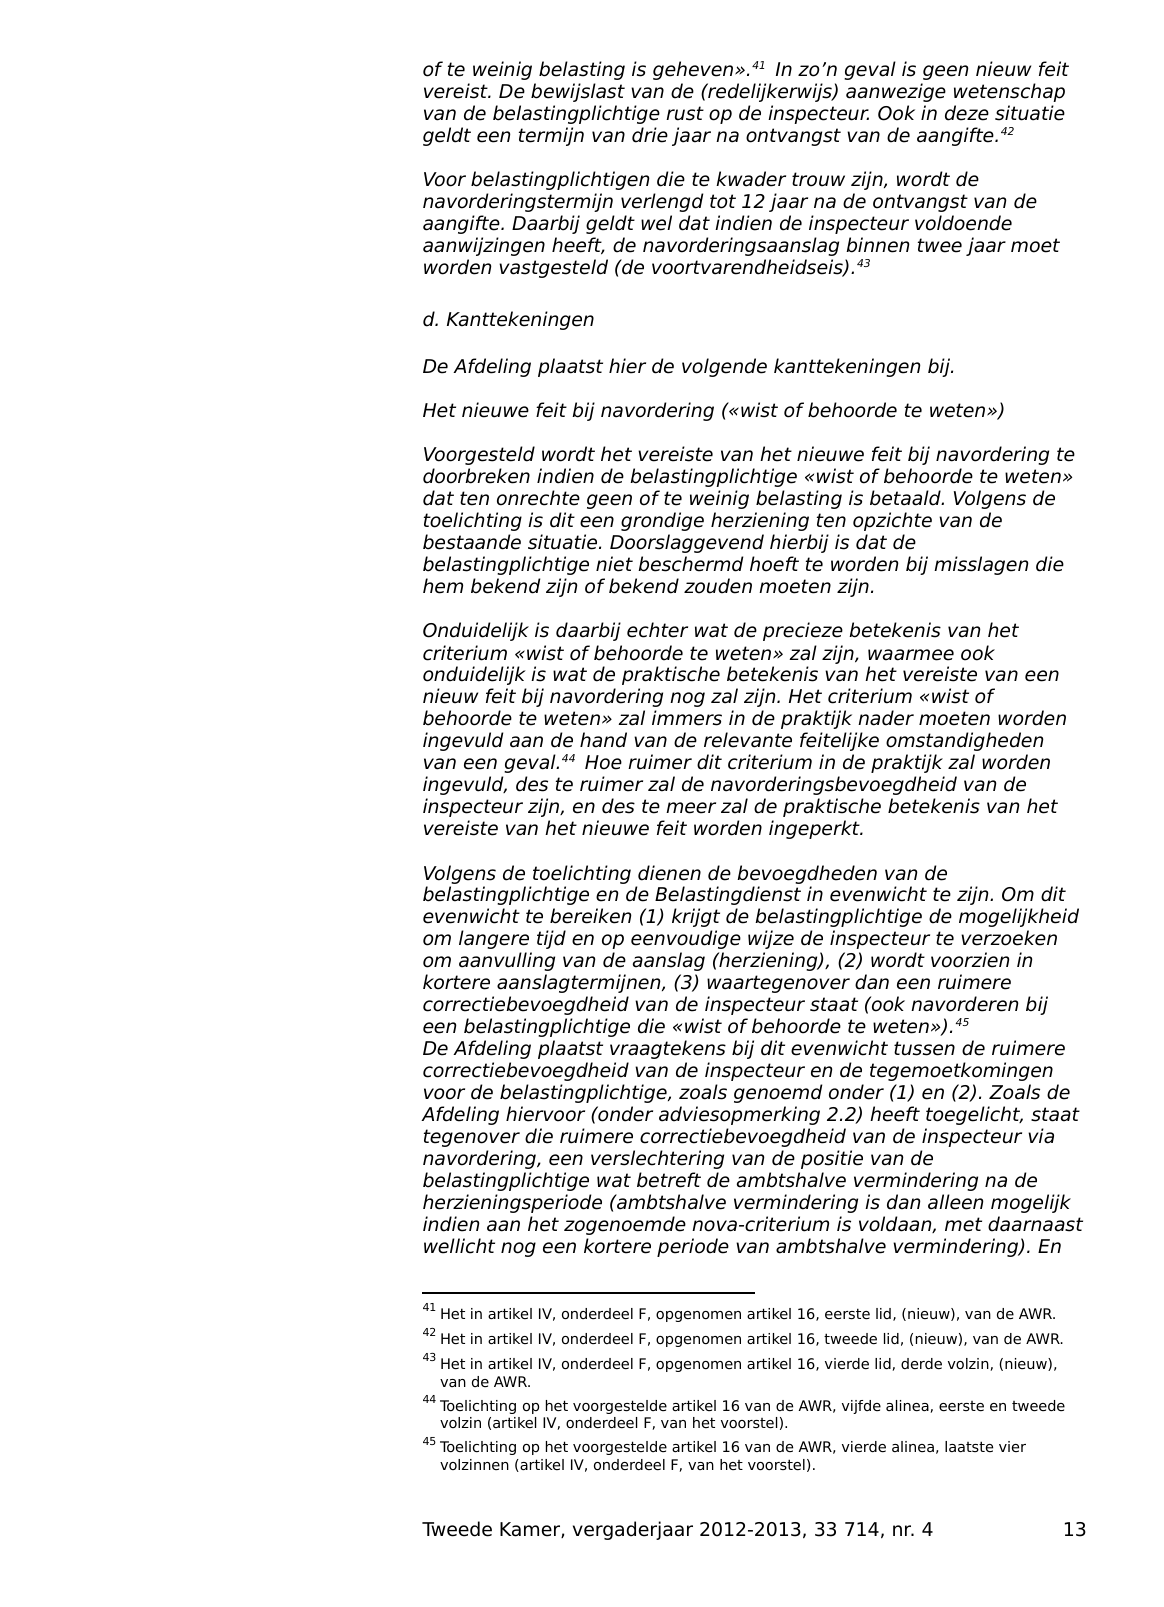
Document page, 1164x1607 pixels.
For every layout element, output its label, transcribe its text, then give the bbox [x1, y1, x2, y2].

text Het in artikel IV, onderdeel F, opgenomen artikel 16, tweede lid, (nieuw), van de AWR. [422, 1327, 1087, 1349]
subtitle d. Kanttekeningen [422, 309, 1087, 331]
text Voorgesteld wordt het vereiste van het nieuwe feit bij navordering te doorbreken indien de belastingplichtige «wist of behoorde te weten» dat ten onrechte geen of te weinig belasting is betaald. Volgens de toelichting is dit een grondige herziening ten opzichte van de bestaande situatie. Doorslaggevend hierbij is dat de belastingplichtige niet beschermd hoeft te worden bij misslagen die hem bekend zijn of bekend zouden moeten zijn. [422, 444, 1087, 598]
text De Afdeling plaatst hier de volgende kanttekeningen bij. [422, 356, 1087, 378]
text Onduidelijk is daarbij echter wat de precieze betekenis van het criterium «wist of behoorde te weten» zal zijn, waarmee ook onduidelijk is wat de praktische betekenis van het vereiste van een nieuw feit bij navordering nog zal zijn. Het criterium «wist of behoorde te weten» zal immers in de praktijk nader moeten worden ingevuld aan de hand van de relevante feitelijke omstandigheden van een geval. Hoe ruimer dit criterium in de praktijk zal worden ingevuld, des te ruimer zal de navorderingsbevoegdheid van de inspecteur zijn, en des te meer zal de praktische betekenis van het vereiste van het nieuwe feit worden ingeperkt. [422, 620, 1087, 840]
text Het in artikel IV, onderdeel F, opgenomen artikel 16, vierde lid, derde volzin, (nieuw), van de AWR. [422, 1352, 1087, 1391]
text De Afdeling plaatst vraagtekens bij dit evenwicht tussen de ruimere correctiebevoegdheid van de inspecteur en de tegemoetkomingen voor de belastingplichtige, zoals genoemd onder (1) en (2). Zoals de Afdeling hiervoor (onder adviesopmerking 2.2) heeft toegelicht, staat tegenover die ruimere correctiebevoegdheid van de inspecteur via navordering, een verslechtering van de positie van de belastingplichtige wat betreft de ambtshalve vermindering na de herzieningsperiode (ambtshalve vermindering is dan alleen mogelijk indien aan het zogenoemde nova-criterium is voldaan, met daarnaast wellicht nog een kortere periode van ambtshalve vermindering). En [422, 1038, 1087, 1258]
text Toelichting op het voorgestelde artikel 16 van de AWR, vijfde alinea, eerste en tweede volzin (artikel IV, onderdeel F, van het voorstel). [422, 1393, 1087, 1432]
text of te weinig belasting is geheven». In zo’n geval is geen nieuw feit vereist. De bewijslast van de (redelijkerwijs) aanwezige wetenschap van de belastingplichtige rust op de inspecteur. Ook in deze situatie geldt een termijn van drie jaar na ontvangst van de aangifte. [422, 59, 1087, 147]
text Volgens de toelichting dienen de bevoegdheden van de belastingplichtige en de Belastingdienst in evenwicht te zijn. Om dit evenwicht te bereiken (1) krijgt de belastingplichtige de mogelijkheid om langere tijd en op eenvoudige wijze de inspecteur te verzoeken om aanvulling van de aanslag (herziening), (2) wordt voorzien in kortere aanslagtermijnen, (3) waartegenover dan een ruimere correctiebevoegdheid van de inspecteur staat (ook navorderen bij een belastingplichtige die «wist of behoorde te weten»). [422, 862, 1087, 1038]
text Voor belastingplichtigen die te kwader trouw zijn, wordt de navorderingstermijn verlengd tot 12 jaar na de ontvangst van de aangifte. Daarbij geldt wel dat indien de inspecteur voldoende aanwijzingen heeft, de navorderingsaanslag binnen twee jaar moet worden vastgesteld (de voortvarendheidseis). [422, 169, 1087, 279]
text Het in artikel IV, onderdeel F, opgenomen artikel 16, eerste lid, (nieuw), van de AWR. [422, 1302, 1087, 1324]
subtitle Het nieuwe feit bij navordering («wist of behoorde te weten») [422, 400, 1087, 422]
text Toelichting op het voorgestelde artikel 16 van de AWR, vierde alinea, laatste vier volzinnen (artikel IV, onderdeel F, van het voorstel). [422, 1435, 1087, 1474]
